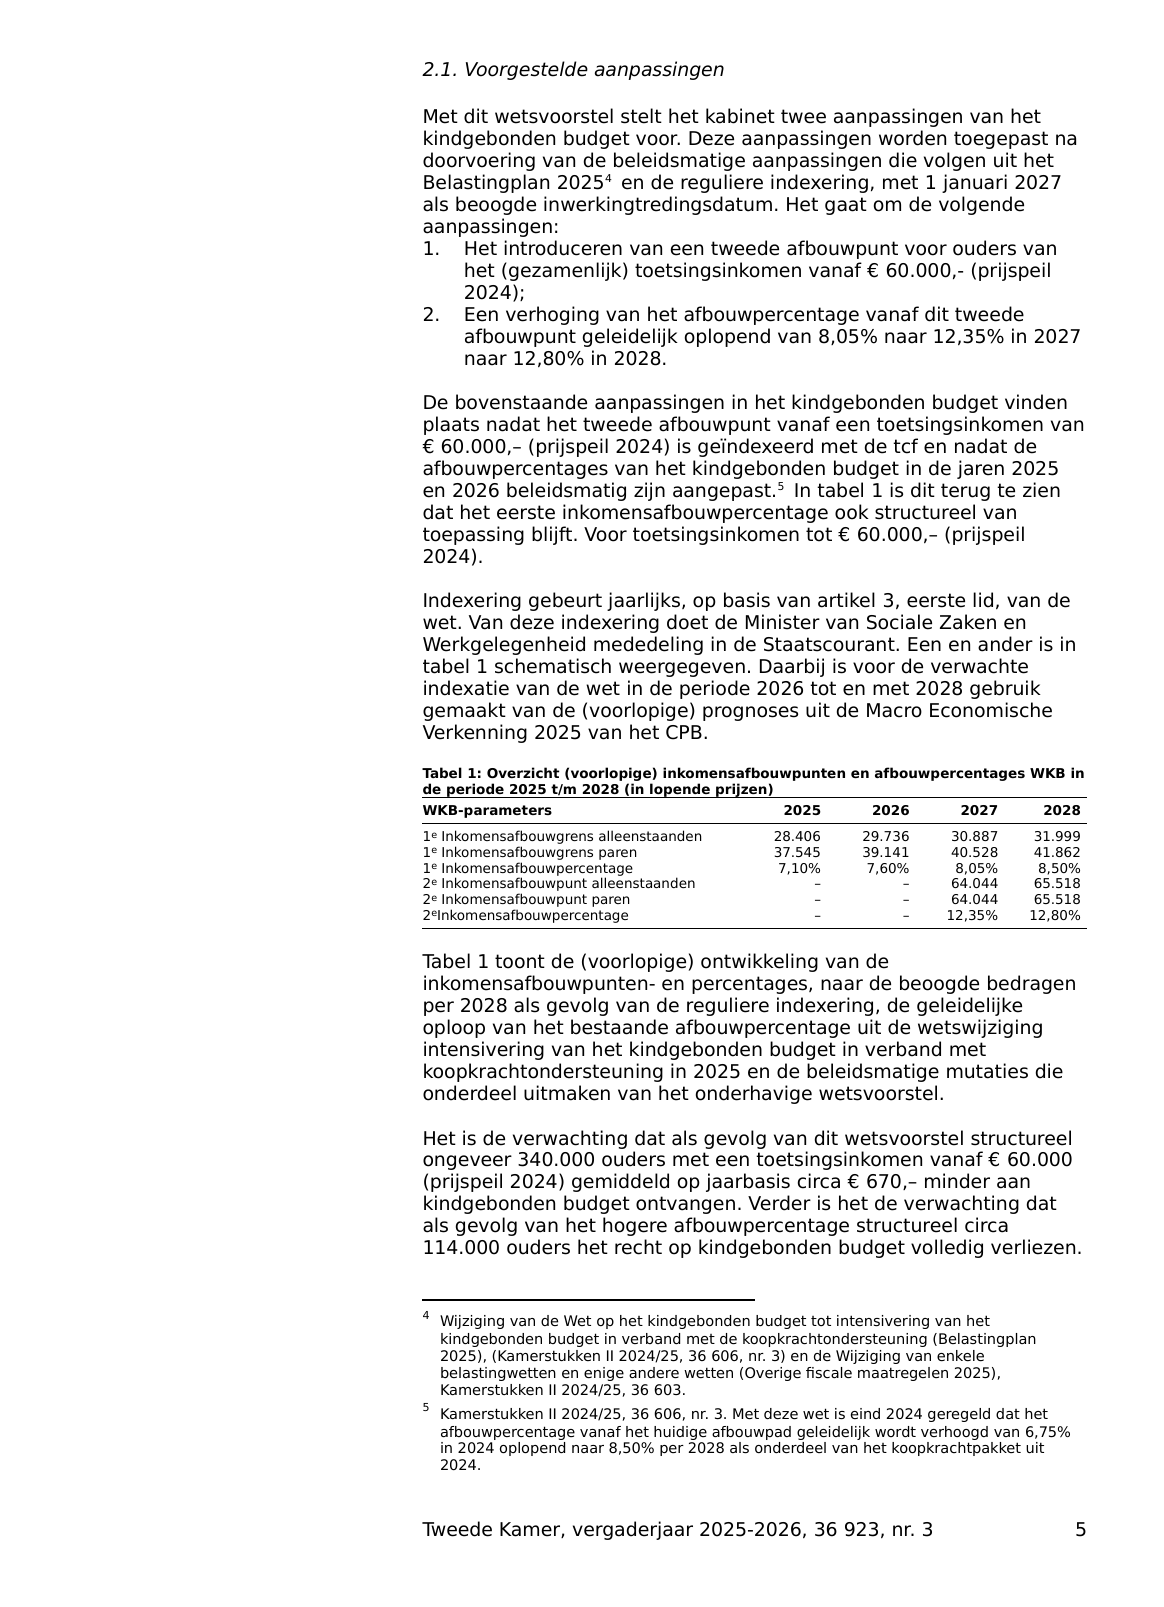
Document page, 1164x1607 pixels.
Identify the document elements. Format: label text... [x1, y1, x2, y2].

text 2. Een verhoging van het afbouwpercentage vanaf dit tweede afbouwpunt geleidelijk oplopend van 8,05% naar 12,35% in 2027 naar 12,80% in 2028. [422, 304, 1087, 370]
table_cell WKB-parameters [422, 798, 738, 823]
subtitle 2.1. Voorgestelde aanpassingen [422, 59, 1087, 81]
table_cell 30.887 [915, 824, 1004, 845]
text Het is de verwachting dat als gevolg van dit wetsvoorstel structureel ongeveer 340.000 ouders met een toetsingsinkomen vanaf € 60.000 (prijspeil 2024) gemiddeld op jaarbasis circa € 670,– minder aan kindgebonden budget ontvangen. Verder is het de verwachting dat als gevolg van het hogere afbouwpercentage structureel circa 114.000 ouders het recht op kindgebonden budget volledig verliezen. [422, 1127, 1087, 1259]
table_cell – [827, 892, 915, 908]
table_cell 2eInkomensafbouwpercentage [422, 908, 738, 928]
table_cell 37.545 [738, 845, 827, 861]
text Indexering gebeurt jaarlijks, op basis van artikel 3, eerste lid, van de wet. Van deze indexering doet de Minister van Sociale Zaken en Werkgelegenheid mededeling in de Staatscourant. Een en ander is in tabel 1 schematisch weergegeven. Daarbij is voor de verwachte indexatie van de wet in de periode 2026 tot en met 2028 gebruik gemaakt van de (voorlopige) prognoses uit de Macro Economische Verkenning 2025 van het CPB. [422, 590, 1087, 744]
table_cell 39.141 [827, 845, 915, 861]
table_cell – [827, 908, 915, 928]
table_cell 41.862 [1004, 845, 1087, 861]
table_cell 2026 [827, 798, 915, 823]
table_cell – [827, 876, 915, 892]
text Met dit wetsvoorstel stelt het kabinet twee aanpassingen van het kindgebonden budget voor. Deze aanpassingen worden toegepast na doorvoering van de beleidsmatige aanpassingen die volgen uit het Belastingplan 2025 en de reguliere indexering, met 1 januari 2027 als beoogde inwerkingtredingsdatum. Het gaat om de volgende aanpassingen: [422, 106, 1087, 238]
table_cell 12,35% [915, 908, 1004, 928]
text Wijziging van de Wet op het kindgebonden budget tot intensivering van het kindgebonden budget in verband met de koopkrachtondersteuning (Belastingplan 2025), (Kamerstukken II 2024/25, 36 606, nr. 3) en de Wijziging van enkele belastingwetten en enige andere wetten (Overige fiscale maatregelen 2025), Kamerstukken II 2024/25, 36 603. [422, 1309, 1087, 1399]
text Tabel 1 toont de (voorlopige) ontwikkeling van de inkomensafbouwpunten- en percentages, naar de beoogde bedragen per 2028 als gevolg van de reguliere indexering, de geleidelijke oploop van het bestaande afbouwpercentage uit de wetswijziging intensivering van het kindgebonden budget in verband met koopkrachtondersteuning in 2025 en de beleidsmatige mutaties die onderdeel uitmaken van het onderhavige wetsvoorstel. [422, 951, 1087, 1105]
text De bovenstaande aanpassingen in het kindgebonden budget vinden plaats nadat het tweede afbouwpunt vanaf een toetsingsinkomen van € 60.000,– (prijspeil 2024) is geïndexeerd met de tcf en nadat de afbouwpercentages van het kindgebonden budget in de jaren 2025 en 2026 beleidsmatig zijn aangepast. In tabel 1 is dit terug te zien dat het eerste inkomensafbouwpercentage ook structureel van toepassing blijft. Voor toetsingsinkomen tot € 60.000,– (prijspeil 2024). [422, 392, 1087, 568]
table_cell 29.736 [827, 824, 915, 845]
table_cell 2e Inkomensafbouwpunt alleenstaanden [422, 876, 738, 892]
table_cell 2e Inkomensafbouwpunt paren [422, 892, 738, 908]
table_cell 31.999 [1004, 824, 1087, 845]
table_cell 7,10% [738, 861, 827, 876]
table_cell 1e Inkomensafbouwgrens paren [422, 845, 738, 861]
table_cell 28.406 [738, 824, 827, 845]
table_cell 7,60% [827, 861, 915, 876]
table_cell 64.044 [915, 892, 1004, 908]
table_cell 1e Inkomensafbouwgrens alleenstaanden [422, 824, 738, 845]
table_cell 64.044 [915, 876, 1004, 892]
table_cell 2027 [915, 798, 1004, 823]
table_cell 8,50% [1004, 861, 1087, 876]
table_cell – [738, 892, 827, 908]
table_cell 65.518 [1004, 876, 1087, 892]
table_cell – [738, 908, 827, 928]
table_cell 1e Inkomensafbouwpercentage [422, 861, 738, 876]
table_cell – [738, 876, 827, 892]
text Kamerstukken II 2024/25, 36 606, nr. 3. Met deze wet is eind 2024 geregeld dat het afbouwpercentage vanaf het huidige afbouwpad geleidelijk wordt verhoogd van 6,75% in 2024 oplopend naar 8,50% per 2028 als onderdeel van het koopkrachtpakket uit 2024. [422, 1402, 1087, 1474]
table_cell 65.518 [1004, 892, 1087, 908]
table_header Tabel 1: Overzicht (voorlopige) inkomensafbouwpunten en afbouwpercentages WKB in de periode 2025 t/m 2028 (in lopende prijzen) [422, 766, 1087, 797]
table_cell 40.528 [915, 845, 1004, 861]
table_cell 2025 [738, 798, 827, 823]
text 1. Het introduceren van een tweede afbouwpunt voor ouders van het (gezamenlijk) toetsingsinkomen vanaf € 60.000,- (prijspeil 2024); [422, 238, 1087, 304]
table_cell 8,05% [915, 861, 1004, 876]
table_cell 2028 [1004, 798, 1087, 823]
table_cell 12,80% [1004, 908, 1087, 928]
